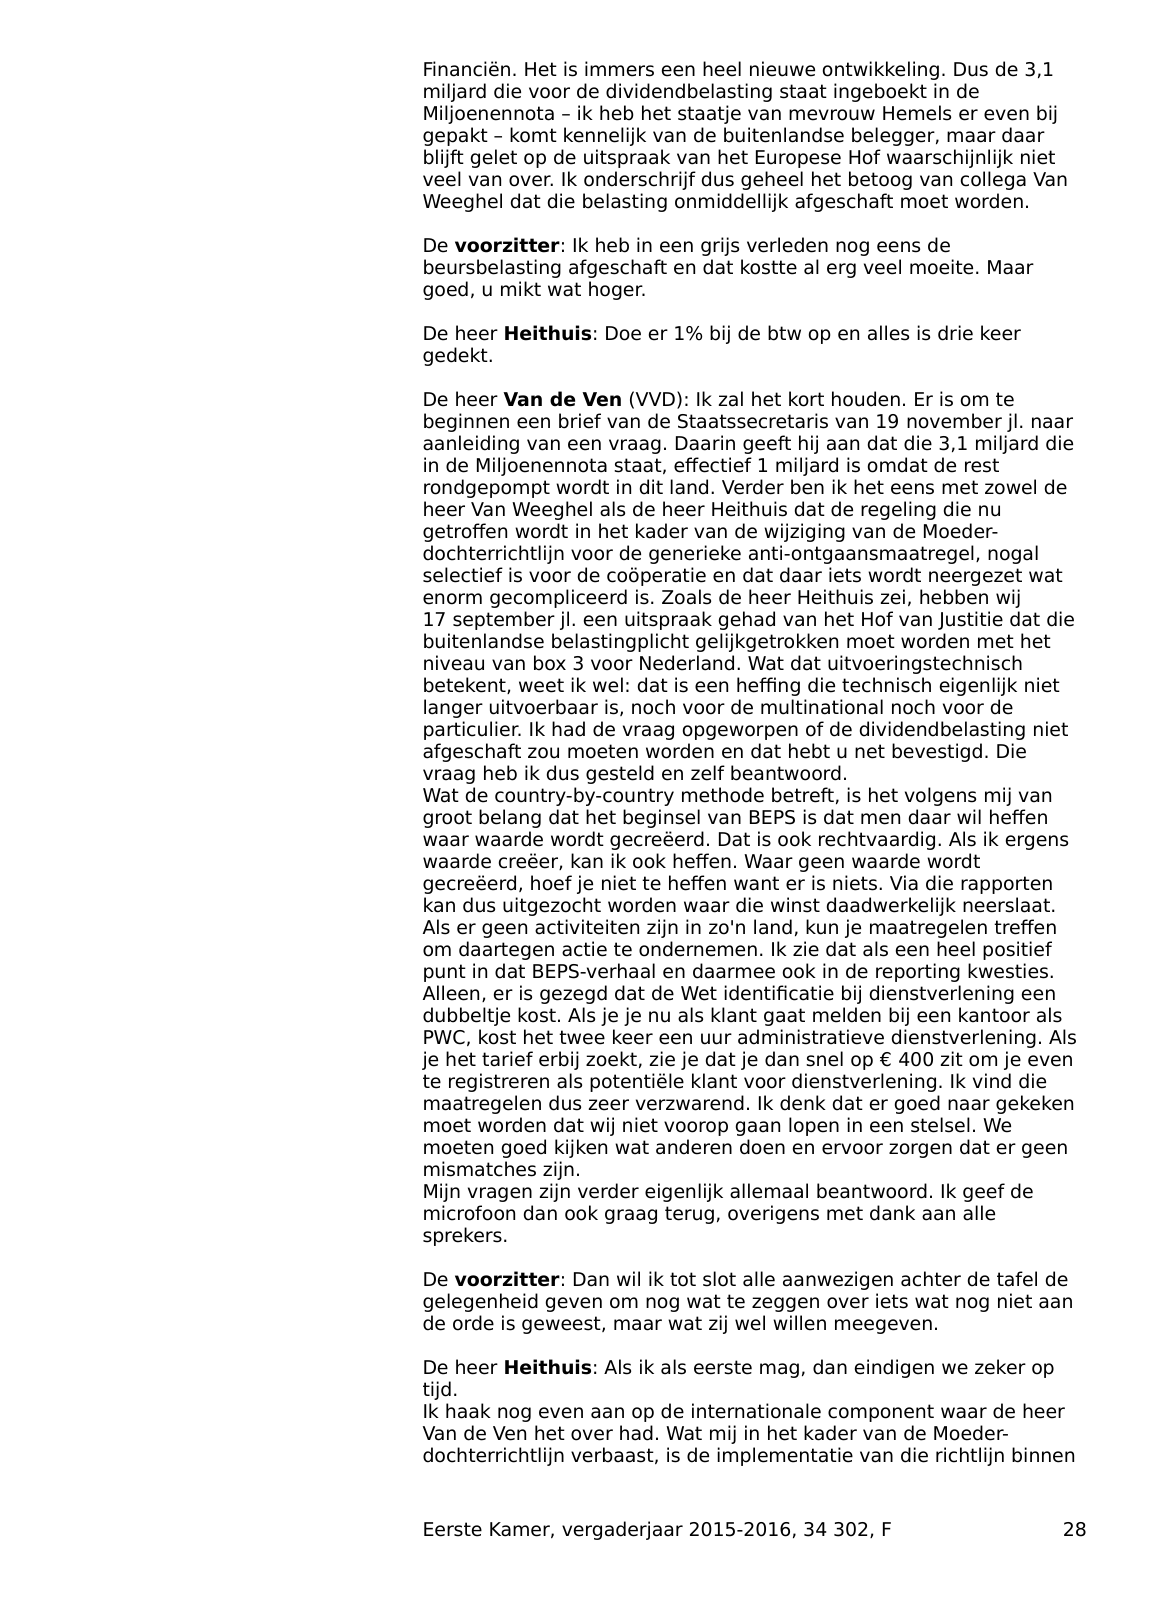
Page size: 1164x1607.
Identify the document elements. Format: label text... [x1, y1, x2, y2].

text De heer Heithuis: Als ik als eerste mag, dan eindigen we zeker op tijd. [422, 1357, 1087, 1401]
text Ik haak nog even aan op de internationale component waar de heer Van de Ven het over had. Wat mij in het kader van de Moeder-dochterrichtlijn verbaast, is de implementatie van die richtlijn binnen [422, 1401, 1087, 1467]
text De heer Heithuis: Doe er 1% bij de btw op en alles is drie keer gedekt. [422, 323, 1087, 367]
text De voorzitter: Dan wil ik tot slot alle aanwezigen achter de tafel de gelegenheid geven om nog wat te zeggen over iets wat nog niet aan de orde is geweest, maar wat zij wel willen meegeven. [422, 1269, 1087, 1335]
text Mijn vragen zijn verder eigenlijk allemaal beantwoord. Ik geef de microfoon dan ook graag terug, overigens met dank aan alle sprekers. [422, 1181, 1087, 1247]
text Wat de country-by-country methode betreft, is het volgens mij van groot belang dat het beginsel van BEPS is dat men daar wil heffen waar waarde wordt gecreëerd. Dat is ook rechtvaardig. Als ik ergens waarde creëer, kan ik ook heffen. Waar geen waarde wordt gecreëerd, hoef je niet te heffen want er is niets. Via die rapporten kan dus uitgezocht worden waar die winst daadwerkelijk neerslaat. Als er geen activiteiten zijn in zo'n land, kun je maatregelen treffen om daartegen actie te ondernemen. Ik zie dat als een heel positief punt in dat BEPS-verhaal en daarmee ook in de reporting kwesties. Alleen, er is gezegd dat de Wet identificatie bij dienstverlening een dubbeltje kost. Als je je nu als klant gaat melden bij een kantoor als PWC, kost het twee keer een uur administratieve dienstverlening. Als je het tarief erbij zoekt, zie je dat je dan snel op € 400 zit om je even te registreren als potentiële klant voor dienstverlening. Ik vind die maatregelen dus zeer verzwarend. Ik denk dat er goed naar gekeken moet worden dat wij niet voorop gaan lopen in een stelsel. We moeten goed kijken wat anderen doen en ervoor zorgen dat er geen mismatches zijn. [422, 785, 1087, 1181]
text De heer Van de Ven (VVD): Ik zal het kort houden. Er is om te beginnen een brief van de Staatssecretaris van 19 november jl. naar aanleiding van een vraag. Daarin geeft hij aan dat die 3,1 miljard die in de Miljoenennota staat, effectief 1 miljard is omdat de rest rondgepompt wordt in dit land. Verder ben ik het eens met zowel de heer Van Weeghel als de heer Heithuis dat de regeling die nu getroffen wordt in het kader van de wijziging van de Moeder-dochterrichtlijn voor de generieke anti-ontgaansmaatregel, nogal selectief is voor de coöperatie en dat daar iets wordt neergezet wat enorm gecompliceerd is. Zoals de heer Heithuis zei, hebben wij 17 september jl. een uitspraak gehad van het Hof van Justitie dat die buitenlandse belastingplicht gelijkgetrokken moet worden met het niveau van box 3 voor Nederland. Wat dat uitvoeringstechnisch betekent, weet ik wel: dat is een heffing die technisch eigenlijk niet langer uitvoerbaar is, noch voor de multinational noch voor de particulier. Ik had de vraag opgeworpen of de dividendbelasting niet afgeschaft zou moeten worden en dat hebt u net bevestigd. Die vraag heb ik dus gesteld en zelf beantwoord. [422, 389, 1087, 785]
text De voorzitter: Ik heb in een grijs verleden nog eens de beursbelasting afgeschaft en dat kostte al erg veel moeite. Maar goed, u mikt wat hoger. [422, 235, 1087, 301]
text Financiën. Het is immers een heel nieuwe ontwikkeling. Dus de 3,1 miljard die voor de dividendbelasting staat ingeboekt in de Miljoenennota – ik heb het staatje van mevrouw Hemels er even bij gepakt – komt kennelijk van de buitenlandse belegger, maar daar blijft gelet op de uitspraak van het Europese Hof waarschijnlijk niet veel van over. Ik onderschrijf dus geheel het betoog van collega Van Weeghel dat die belasting onmiddellijk afgeschaft moet worden. [422, 59, 1087, 213]
